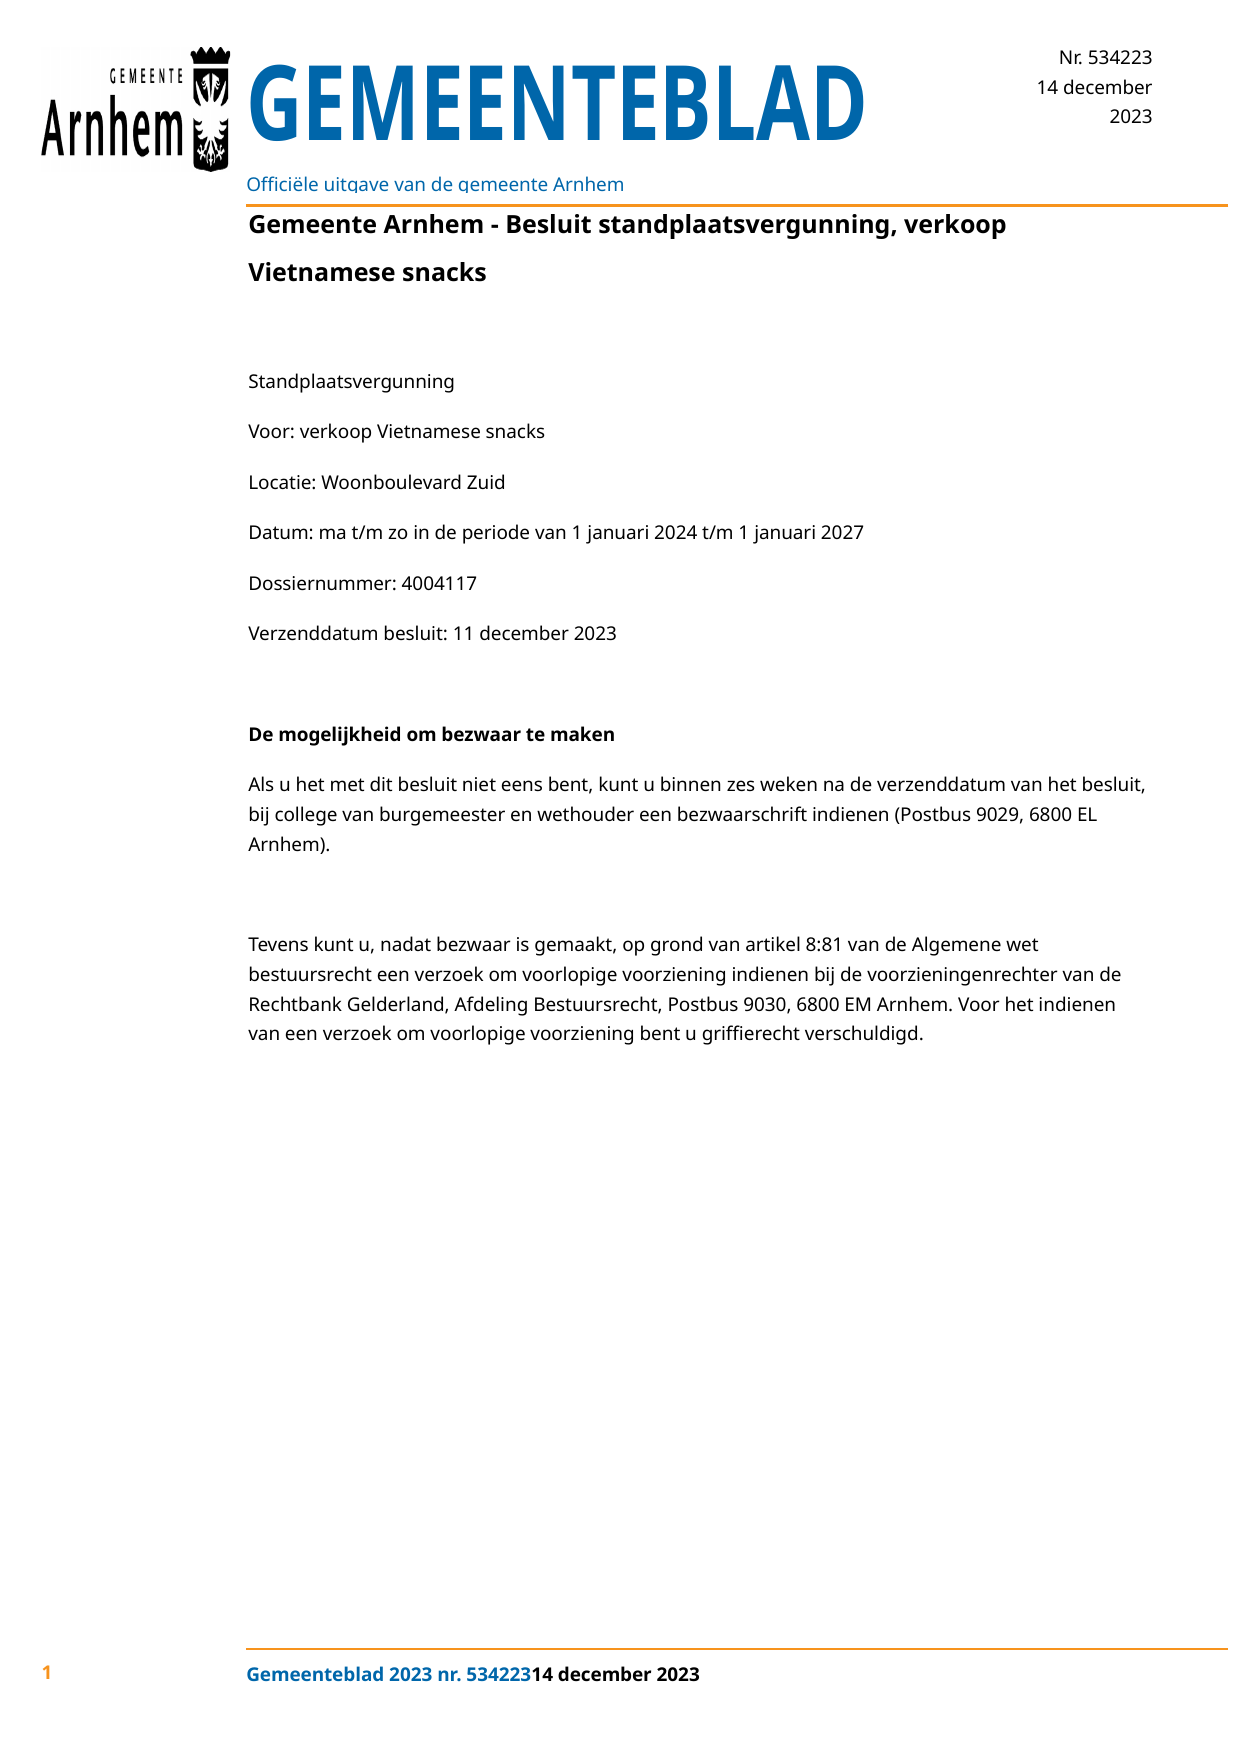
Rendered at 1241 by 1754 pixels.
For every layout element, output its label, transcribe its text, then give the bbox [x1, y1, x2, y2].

text Dossiernummer: 4004117 [248, 570, 1152, 596]
text Verzenddatum besluit: 11 december 2023 [248, 620, 1152, 646]
text Voor: verkoop Vietnamese snacks [248, 419, 1152, 444]
text Datum: ma t/m zo in de periode van 1 januari 2024 t/m 1 januari 2027 [248, 519, 1152, 545]
text Standplaatsvergunning [248, 368, 1152, 394]
text Tevens kunt u, nadat bezwaar is gemaakt, op grond van artikel 8:81 van de Algemene wet bestuursrecht een verzoek om voorlopige voorziening indienen bij de voorzieningenrechter van de Rechtbank Gelderland, Afdeling Bestuursrecht, Postbus 9030, 6800 EM Arnhem. Voor het indienen van een verzoek om voorlopige voorziening bent u griffierecht verschuldigd. [248, 932, 1152, 1046]
text Als u het met dit besluit niet eens bent, kunt u binnen zes weken na de verzenddatum van het besluit, bij college van burgemeester en wethouder een bezwaarschrift indienen (Postbus 9029, 6800 EL Arnhem). [248, 772, 1152, 857]
text De mogelijkheid om bezwaar te maken [248, 721, 1152, 747]
text Locatie: Woonboulevard Zuid [248, 469, 1152, 495]
picture [41, 47, 231, 172]
text Gemeente Arnhem - Besluit standplaatsvergunning, verkoop Vietnamese snacks [248, 207, 1152, 288]
